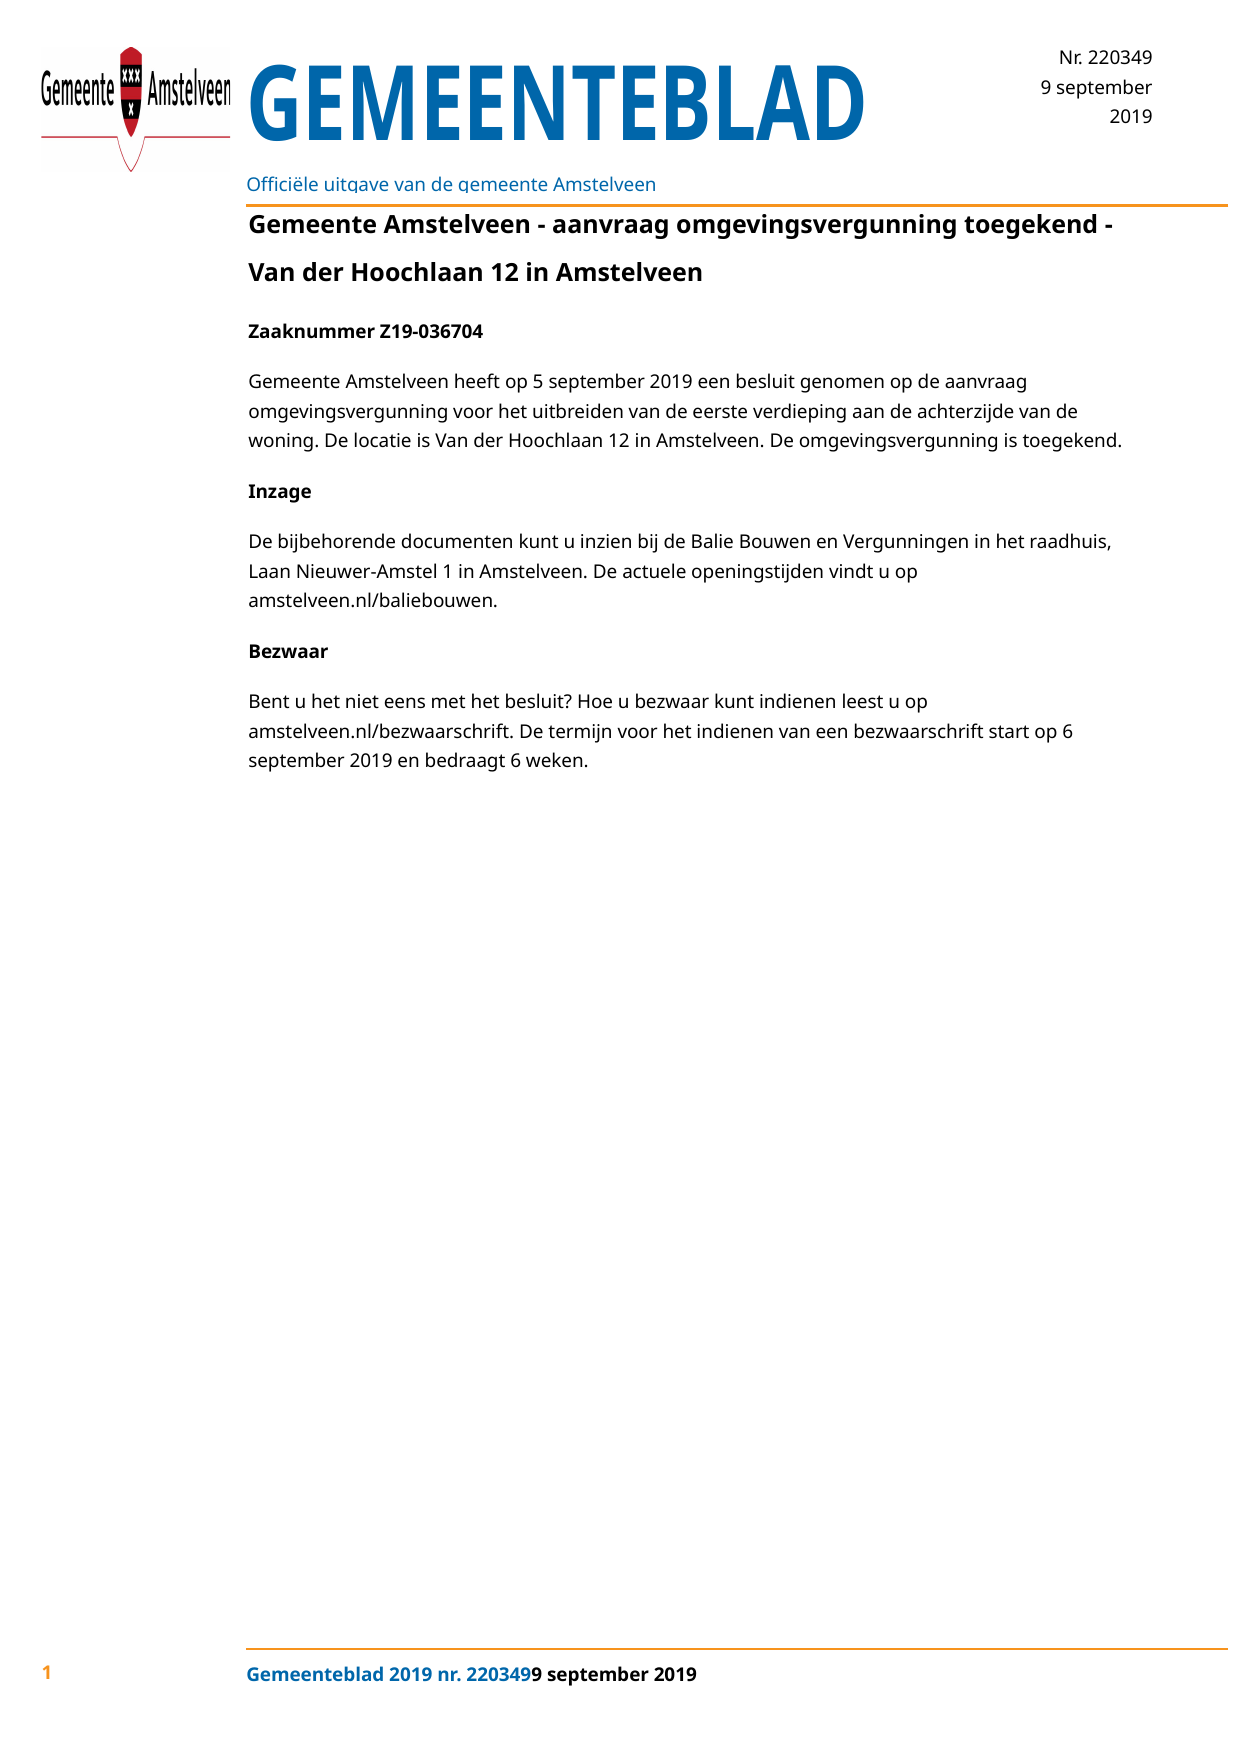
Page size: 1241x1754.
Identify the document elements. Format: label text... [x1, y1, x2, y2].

text De bijbehorende documenten kunt u inzien bij de Balie Bouwen en Vergunningen in het raadhuis, Laan Nieuwer-Amstel 1 in Amstelveen. De actuele openingstijden vindt u op amstelveen.nl/baliebouwen. [248, 528, 1152, 613]
text Gemeente Amstelveen heeft op 5 september 2019 een besluit genomen op de aanvraag omgevingsvergunning voor het uitbreiden van de eerste verdieping aan de achterzijde van de woning. De locatie is Van der Hoochlaan 12 in Amstelveen. De omgevingsvergunning is toegekend. [248, 368, 1152, 453]
picture [41, 47, 231, 172]
text Bent u het niet eens met het besluit? Hoe u bezwaar kunt indienen leest u op amstelveen.nl/bezwaarschrift. De termijn voor het indienen van een bezwaarschrift start op 6 september 2019 en bedraagt 6 weken. [248, 688, 1152, 773]
text Gemeente Amstelveen - aanvraag omgevingsvergunning toegekend - Van der Hoochlaan 12 in Amstelveen [248, 207, 1152, 288]
text Bezwaar [248, 638, 1152, 664]
text Zaaknummer Z19-036704 [248, 318, 1152, 344]
text Inzage [248, 478, 1152, 504]
